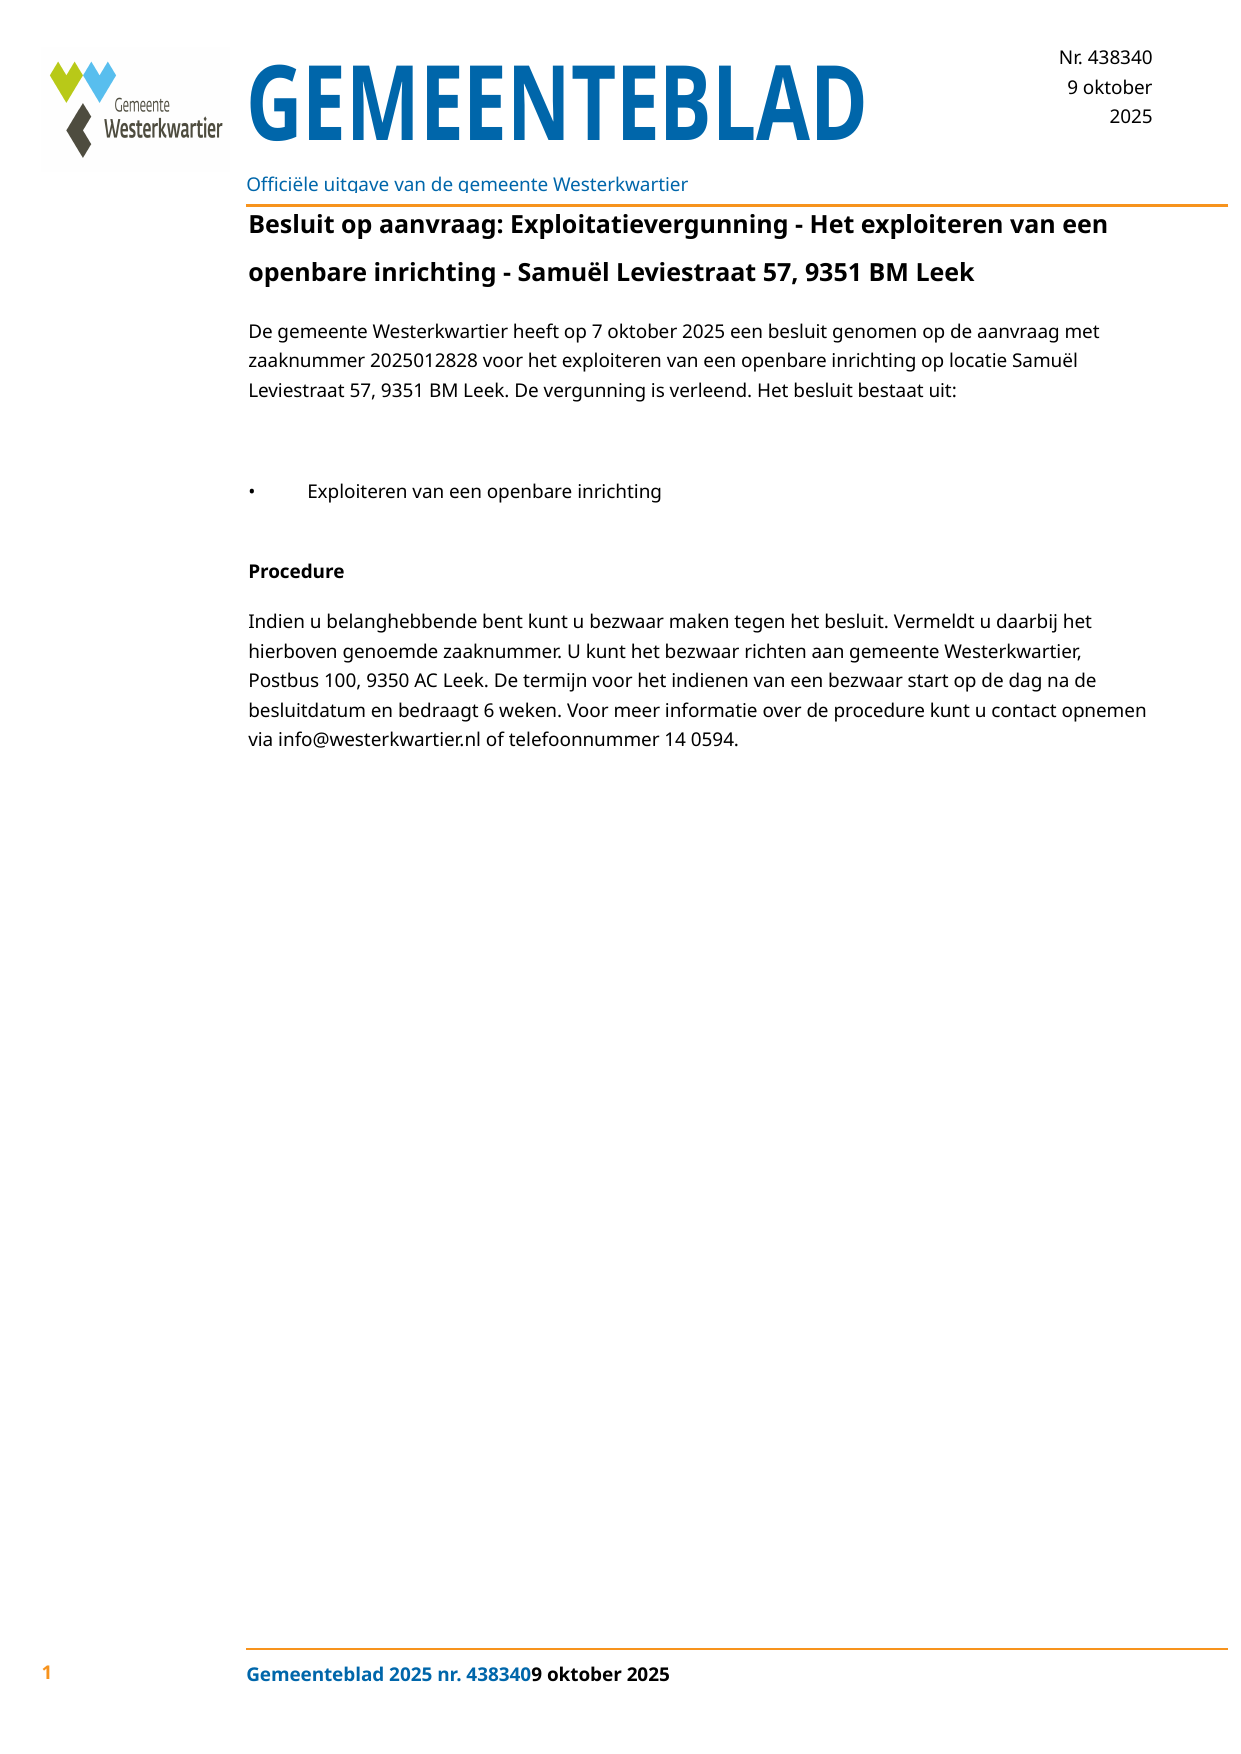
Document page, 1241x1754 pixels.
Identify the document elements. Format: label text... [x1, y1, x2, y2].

text Besluit op aanvraag: Exploitatievergunning - Het exploiteren van een openbare inrichting - Samuël Leviestraat 57, 9351 BM Leek [248, 207, 1152, 288]
list Exploiteren van een openbare inrichting [248, 478, 1152, 504]
text De gemeente Westerkwartier heeft op 7 oktober 2025 een besluit genomen op de aanvraag met zaaknummer 2025012828 voor het exploiteren van een openbare inrichting op locatie Samuël Leviestraat 57, 9351 BM Leek. De vergunning is verleend. Het besluit bestaat uit: [248, 318, 1152, 403]
picture [41, 47, 231, 172]
text Procedure [248, 558, 1152, 584]
text Indien u belanghebbende bent kunt u bezwaar maken tegen het besluit. Vermeldt u daarbij het hierboven genoemde zaaknummer. U kunt het bezwaar richten aan gemeente Westerkwartier, Postbus 100, 9350 AC Leek. De termijn voor het indienen van een bezwaar start op de dag na de besluitdatum en bedraagt 6 weken. Voor meer informatie over de procedure kunt u contact opnemen via info@westerkwartier.nl of telefoonnummer 14 0594. [248, 608, 1152, 752]
